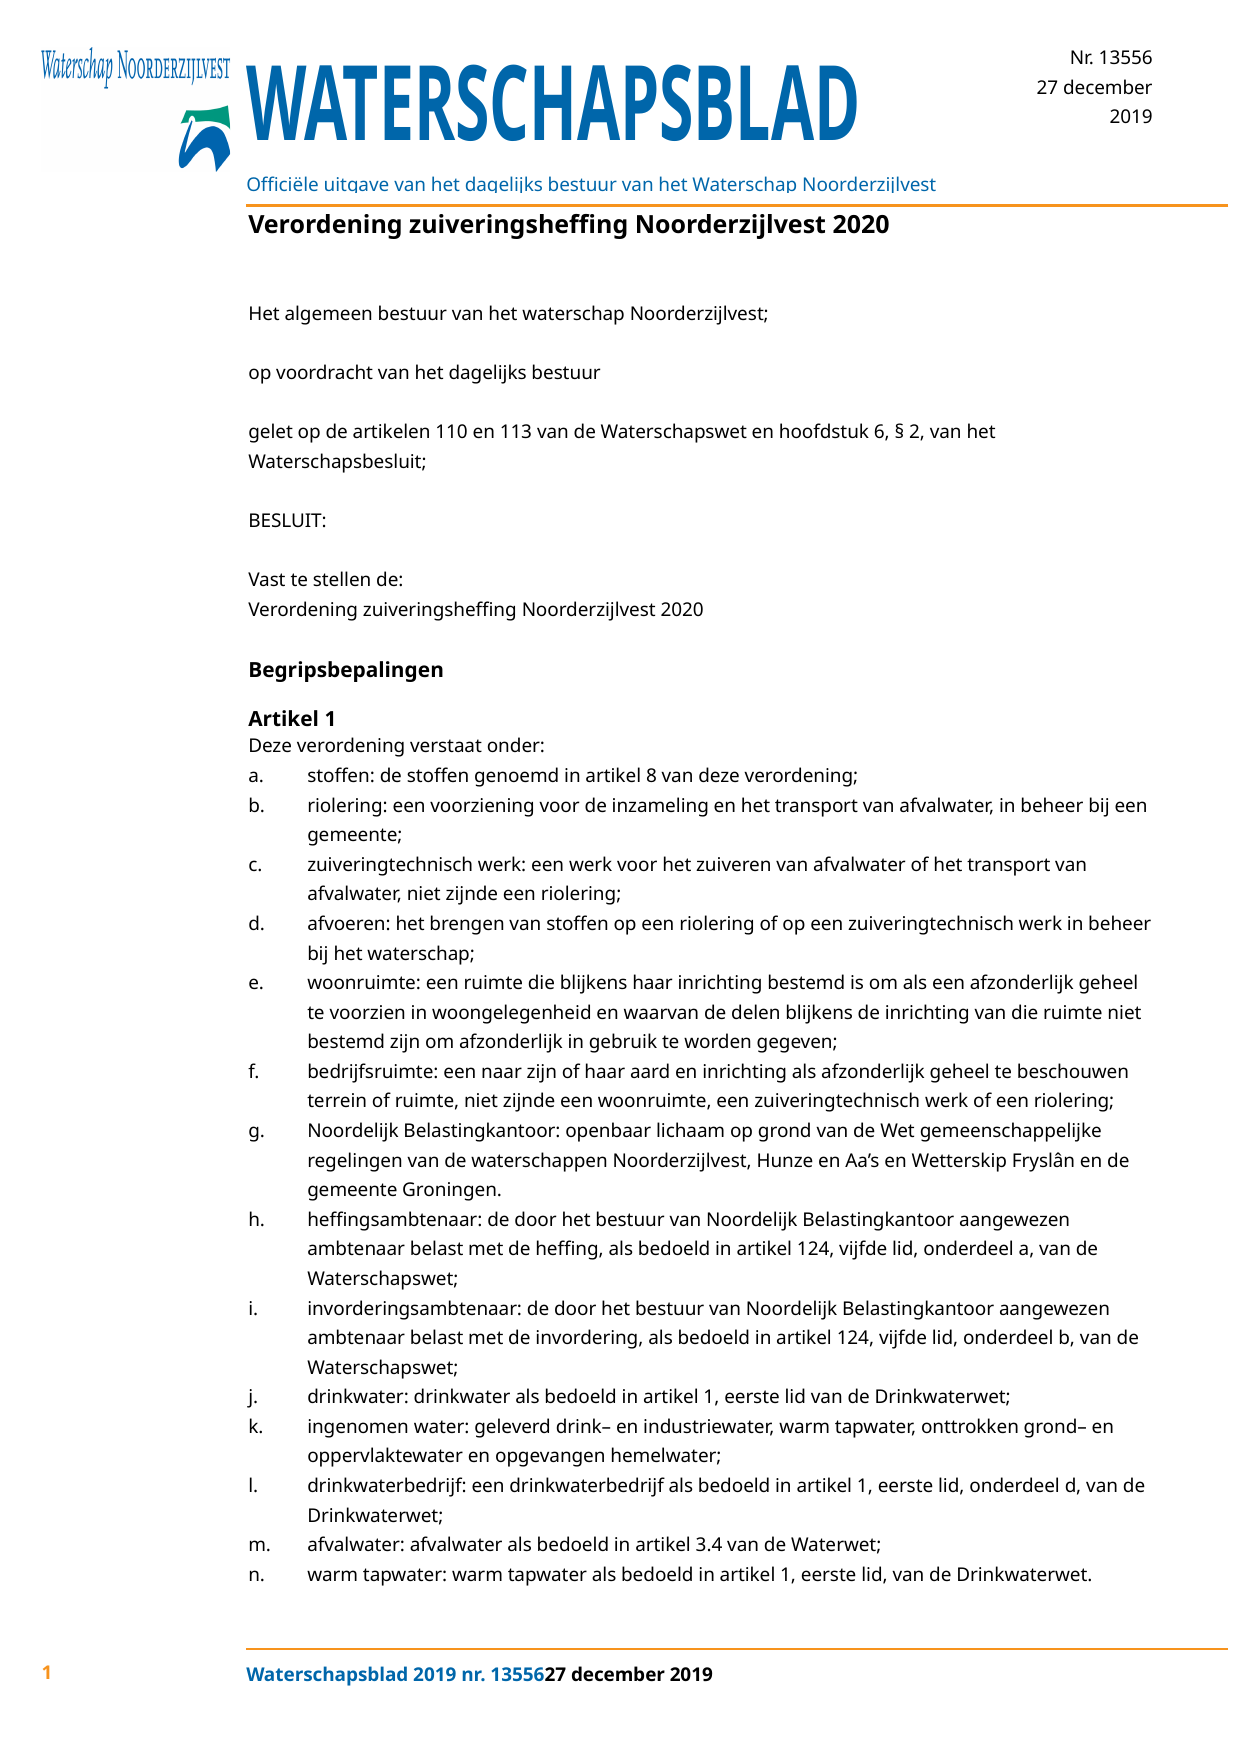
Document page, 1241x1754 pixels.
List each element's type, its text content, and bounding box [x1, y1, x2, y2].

text Verordening zuiveringsheffing Noorderzijlvest 2020 [248, 596, 1152, 621]
list woonruimte: een ruimte die blijkens haar inrichting bestemd is om als een afzonderlijk geheel te voorzien in woongelegenheid en waarvan de delen blijkens de inrichting van die ruimte niet bestemd zijn om afzonderlijk in gebruik te worden gegeven; [248, 969, 1152, 1054]
list riolering: een voorziening voor de inzameling en het transport van afvalwater, in beheer bij een gemeente; [248, 792, 1152, 847]
list afvalwater: afvalwater als bedoeld in artikel 3.4 van de Waterwet; [248, 1531, 1152, 1557]
list afvoeren: het brengen van stoffen op een riolering of op een zuiveringtechnisch werk in beheer bij het waterschap; [248, 910, 1152, 965]
list bedrijfsruimte: een naar zijn of haar aard en inrichting als afzonderlijk geheel te beschouwen terrein of ruimte, niet zijnde een woonruimte, een zuiveringtechnisch werk of een riolering; [248, 1058, 1152, 1113]
text BESLUIT: [248, 507, 1152, 533]
list invorderingsambtenaar: de door het bestuur van Noordelijk Belastingkantoor aangewezen ambtenaar belast met de invordering, als bedoeld in artikel 124, vijfde lid, onderdeel b, van de Waterschapswet; [248, 1295, 1152, 1379]
list ingenomen water: geleverd drink– en industriewater, warm tapwater, onttrokken grond– en oppervlaktewater en opgevangen hemelwater; [248, 1413, 1152, 1468]
text Artikel 1 [248, 704, 1152, 733]
list stoffen: de stoffen genoemd in artikel 8 van deze verordening; [248, 762, 1152, 788]
list drinkwater: drinkwater als bedoeld in artikel 1, eerste lid van de Drinkwaterwet; [248, 1383, 1152, 1409]
list heffingsambtenaar: de door het bestuur van Noordelijk Belastingkantoor aangewezen ambtenaar belast met de heffing, als bedoeld in artikel 124, vijfde lid, onderdeel a, van de Waterschapswet; [248, 1206, 1152, 1291]
list warm tapwater: warm tapwater als bedoeld in artikel 1, eerste lid, van de Drinkwaterwet. [248, 1561, 1152, 1587]
text gelet op de artikelen 110 en 113 van de Waterschapswet en hoofdstuk 6, § 2, van het Waterschapsbesluit; [248, 418, 1152, 473]
text Vast te stellen de: [248, 566, 1152, 592]
text Verordening zuiveringsheffing Noorderzijlvest 2020 [248, 207, 1152, 241]
text Deze verordening verstaat onder: [248, 733, 1152, 758]
text op voordracht van het dagelijks bestuur [248, 359, 1152, 385]
text Het algemeen bestuur van het waterschap Noorderzijlvest; [248, 300, 1152, 326]
list Noordelijk Belastingkantoor: openbaar lichaam op grond van de Wet gemeenschappelijke regelingen van de waterschappen Noorderzijlvest, Hunze en Aa’s en Wetterskip Fryslân en de gemeente Groningen. [248, 1117, 1152, 1202]
picture [41, 47, 231, 172]
text Begripsbepalingen [248, 655, 1152, 683]
list zuiveringtechnisch werk: een werk voor het zuiveren van afvalwater of het transport van afvalwater, niet zijnde een riolering; [248, 851, 1152, 906]
list drinkwaterbedrijf: een drinkwaterbedrijf als bedoeld in artikel 1, eerste lid, onderdeel d, van de Drinkwaterwet; [248, 1472, 1152, 1527]
